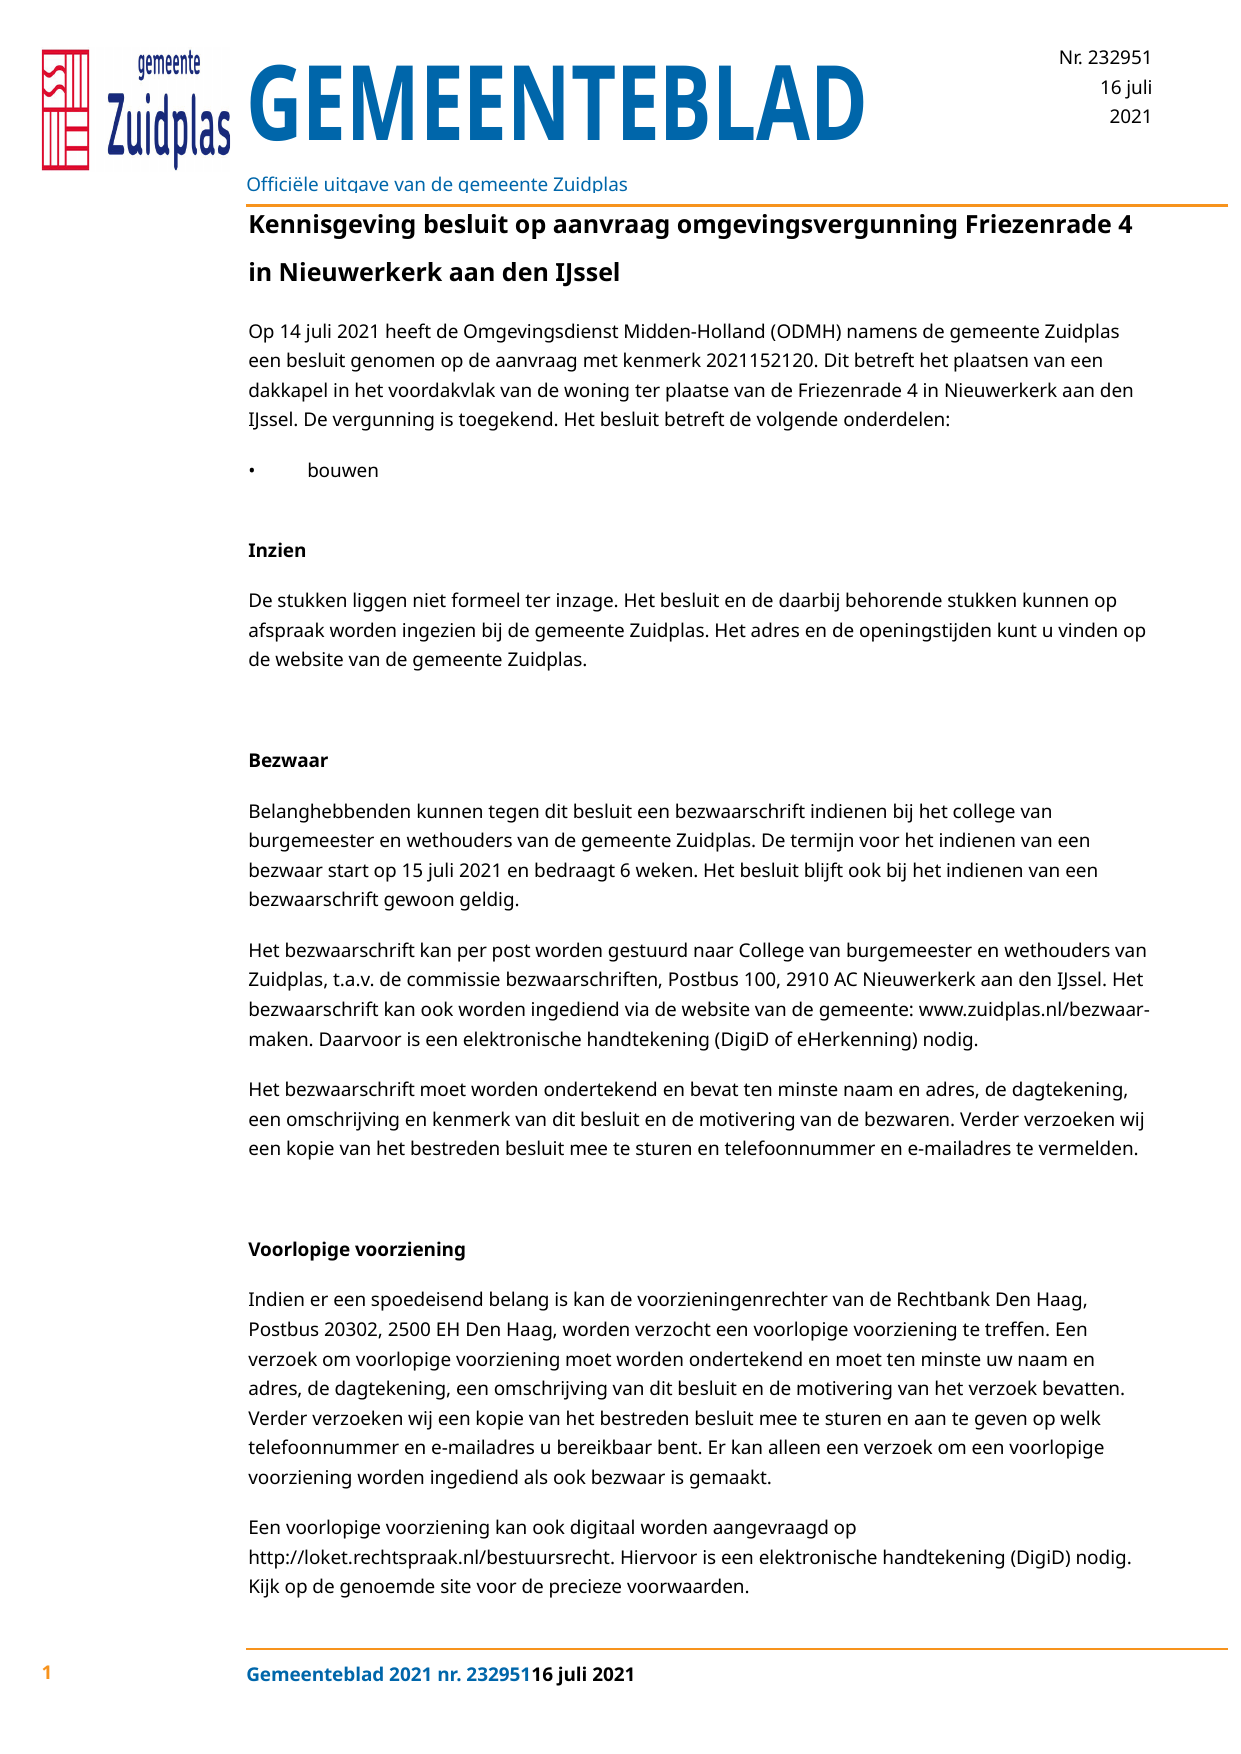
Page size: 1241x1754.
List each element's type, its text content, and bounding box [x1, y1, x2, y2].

text Het bezwaarschrift moet worden ondertekend en bevat ten minste naam en adres, de dagtekening, een omschrijving en kenmerk van dit besluit en de motivering van de bezwaren. Verder verzoeken wij een kopie van het bestreden besluit mee te sturen en telefoonnummer en e-mailadres te vermelden. [248, 1076, 1152, 1161]
text Bezwaar [248, 747, 1152, 773]
list bouwen [248, 457, 1152, 483]
text Inzien [248, 537, 1152, 563]
text Belanghebbenden kunnen tegen dit besluit een bezwaarschrift indienen bij het college van burgemeester en wethouders van de gemeente Zuidplas. De termijn voor het indienen van een bezwaar start op 15 juli 2021 en bedraagt 6 weken. Het besluit blijft ook bij het indienen van een bezwaarschrift gewoon geldig. [248, 798, 1152, 912]
picture [41, 47, 231, 172]
text Voorlopige voorziening [248, 1236, 1152, 1262]
text Kennisgeving besluit op aanvraag omgevingsvergunning Friezenrade 4 in Nieuwerkerk aan den IJssel [248, 207, 1152, 288]
text Indien er een spoedeisend belang is kan de voorzieningenrechter van de Rechtbank Den Haag, Postbus 20302, 2500 EH Den Haag, worden verzocht een voorlopige voorziening te treffen. Een verzoek om voorlopige voorziening moet worden ondertekend en moet ten minste uw naam en adres, de dagtekening, een omschrijving van dit besluit en de motivering van het verzoek bevatten. Verder verzoeken wij een kopie van het bestreden besluit mee te sturen en aan te geven op welk telefoonnummer en e-mailadres u bereikbaar bent. Er kan alleen een verzoek om een voorlopige voorziening worden ingediend als ook bezwaar is gemaakt. [248, 1287, 1152, 1490]
text Een voorlopige voorziening kan ook digitaal worden aangevraagd op http://loket.rechtspraak.nl/bestuursrecht. Hiervoor is een elektronische handtekening (DigiD) nodig. Kijk op de genoemde site voor de precieze voorwaarden. [248, 1514, 1152, 1599]
text Op 14 juli 2021 heeft de Omgevingsdienst Midden-Holland (ODMH) namens de gemeente Zuidplas een besluit genomen op de aanvraag met kenmerk 2021152120. Dit betreft het plaatsen van een dakkapel in het voordakvlak van de woning ter plaatse van de Friezenrade 4 in Nieuwerkerk aan den IJssel. De vergunning is toegekend. Het besluit betreft de volgende onderdelen: [248, 318, 1152, 432]
text De stukken liggen niet formeel ter inzage. Het besluit en de daarbij behorende stukken kunnen op afspraak worden ingezien bij de gemeente Zuidplas. Het adres en de openingstijden kunt u vinden op de website van de gemeente Zuidplas. [248, 587, 1152, 672]
text Het bezwaarschrift kan per post worden gestuurd naar College van burgemeester en wethouders van Zuidplas, t.a.v. de commissie bezwaarschriften, Postbus 100, 2910 AC Nieuwerkerk aan den IJssel. Het bezwaarschrift kan ook worden ingediend via de website van de gemeente: www.zuidplas.nl/bezwaar-maken. Daarvoor is een elektronische handtekening (DigiD of eHerkenning) nodig. [248, 937, 1152, 1052]
